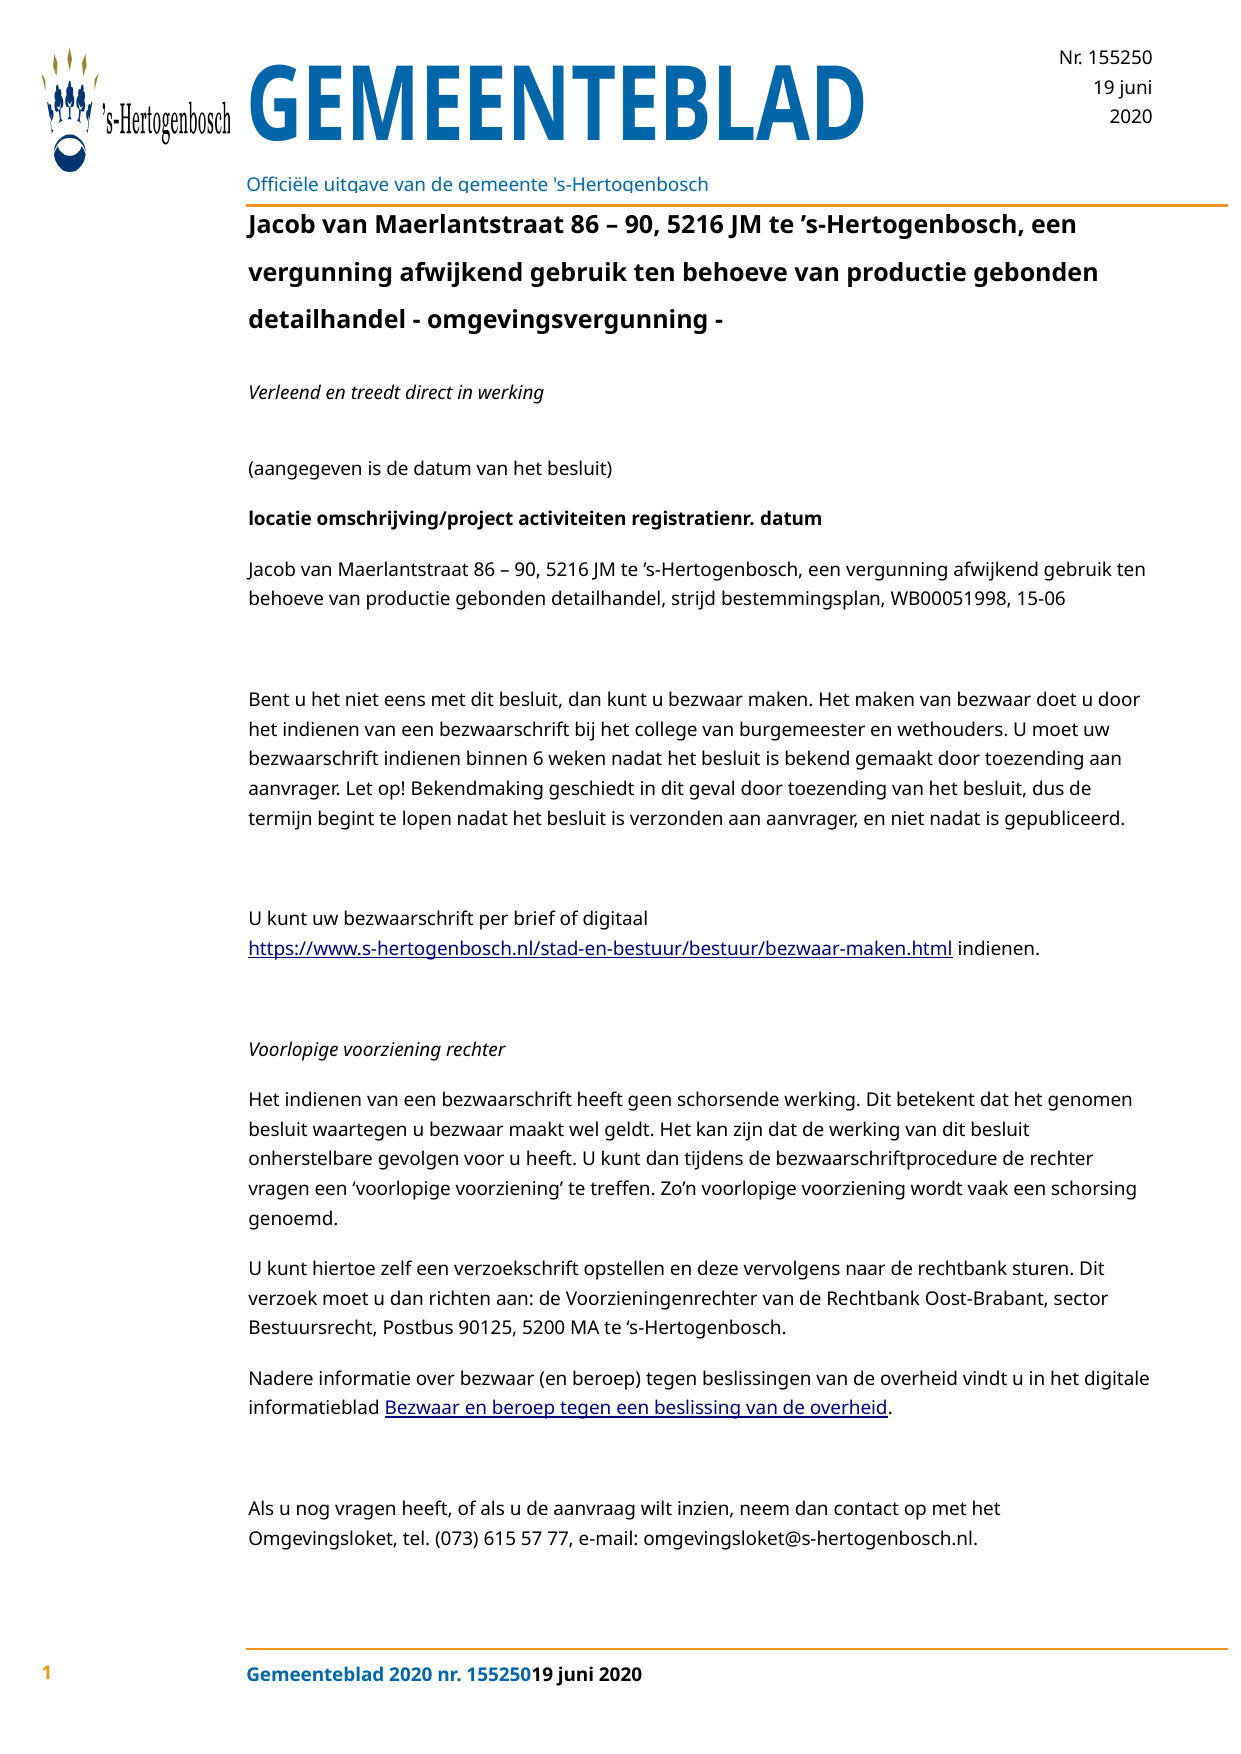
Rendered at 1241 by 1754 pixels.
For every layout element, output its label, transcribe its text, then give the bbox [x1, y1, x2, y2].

text Voorlopige voorziening rechter [248, 1036, 1152, 1062]
text Nadere informatie over bezwaar (en beroep) tegen beslissingen van de overheid vindt u in het digitale informatieblad Bezwaar en beroep tegen een beslissing van de overheid. [248, 1365, 1152, 1420]
text Jacob van Maerlantstraat 86 – 90, 5216 JM te ’s-Hertogenbosch, een vergunning afwijkend gebruik ten behoeve van productie gebonden detailhandel - omgevingsvergunning - [248, 207, 1152, 336]
text (aangegeven is de datum van het besluit) [248, 455, 1152, 481]
text locatie omschrijving/project activiteiten registratienr. datum [248, 506, 1152, 531]
picture [41, 47, 231, 172]
text Het indienen van een bezwaarschrift heeft geen schorsende werking. Dit betekent dat het genomen besluit waartegen u bezwaar maakt wel geldt. Het kan zijn dat de werking van dit besluit onherstelbare gevolgen voor u heeft. U kunt dan tijdens de bezwaarschriftprocedure de rechter vragen een ‘voorlopige voorziening’ te treffen. Zo’n voorlopige voorziening wordt vaak een schorsing genoemd. [248, 1086, 1152, 1231]
text Bent u het niet eens met dit besluit, dan kunt u bezwaar maken. Het maken van bezwaar doet u door het indienen van een bezwaarschrift bij het college van burgemeester en wethouders. U moet uw bezwaarschrift indienen binnen 6 weken nadat het besluit is bekend gemaakt door toezending aan aanvrager. Let op! Bekendmaking geschiedt in dit geval door toezending van het besluit, dus de termijn begint te lopen nadat het besluit is verzonden aan aanvrager, en niet nadat is gepubliceerd. [248, 686, 1152, 831]
text U kunt hiertoe zelf een verzoekschrift opstellen en deze vervolgens naar de rechtbank sturen. Dit verzoek moet u dan richten aan: de Voorzieningenrechter van de Rechtbank Oost-Brabant, sector Bestuursrecht, Postbus 90125, 5200 MA te ‘s-Hertogenbosch. [248, 1255, 1152, 1340]
text Verleend en treedt direct in werking [248, 379, 1152, 405]
text Als u nog vragen heeft, of als u de aanvraag wilt inzien, neem dan contact op met het Omgevingsloket, tel. (073) 615 57 77, e-mail: omgevingsloket@s-hertogenbosch.nl. [248, 1495, 1152, 1551]
text U kunt uw bezwaarschrift per brief of digitaal https://www.s-hertogenbosch.nl/stad-en-bestuur/bestuur/bezwaar-maken.html indienen. [248, 906, 1152, 961]
text Jacob van Maerlantstraat 86 – 90, 5216 JM te ’s-Hertogenbosch, een vergunning afwijkend gebruik ten behoeve van productie gebonden detailhandel, strijd bestemmingsplan, WB00051998, 15-06 [248, 556, 1152, 611]
